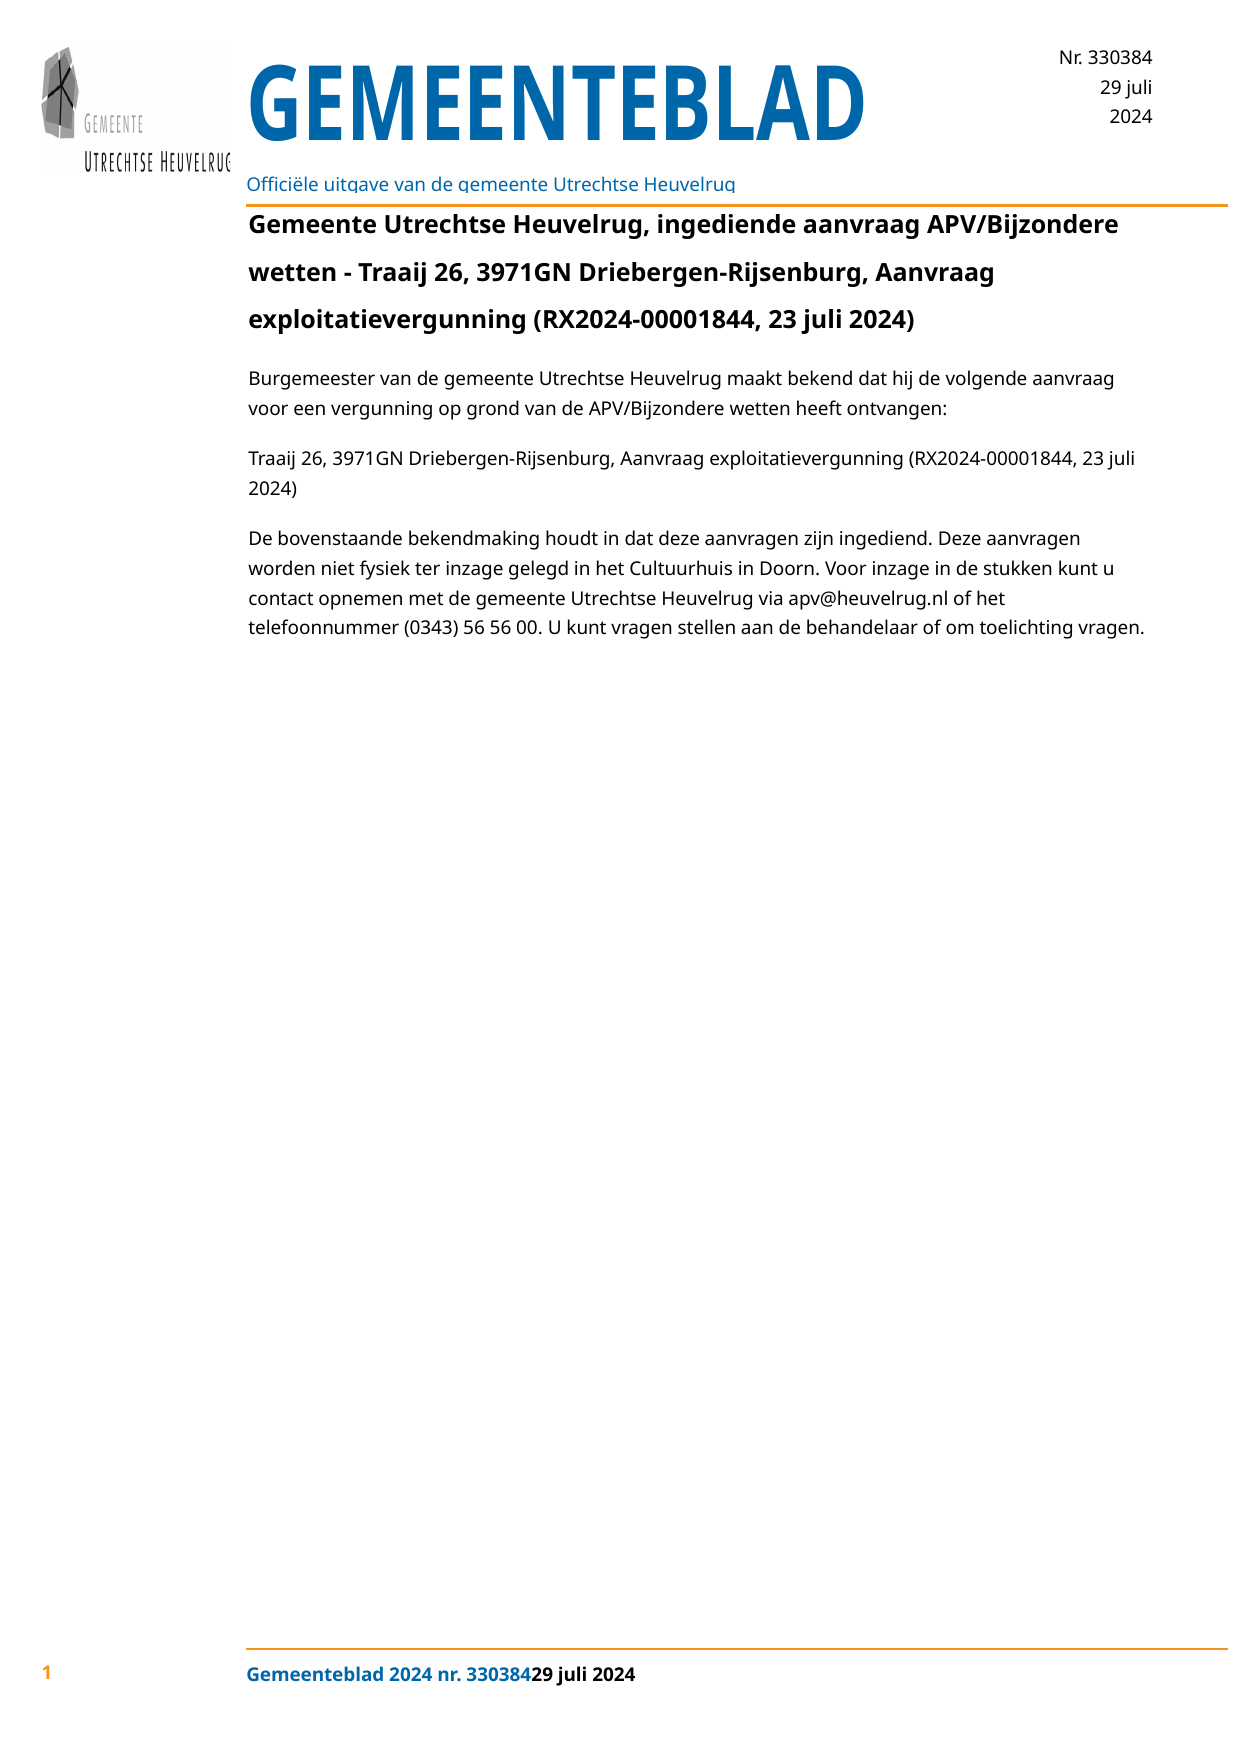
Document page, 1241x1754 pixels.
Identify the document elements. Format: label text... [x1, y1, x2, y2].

text De bovenstaande bekendmaking houdt in dat deze aanvragen zijn ingediend. Deze aanvragen worden niet fysiek ter inzage gelegd in het Cultuurhuis in Doorn. Voor inzage in de stukken kunt u contact opnemen met de gemeente Utrechtse Heuvelrug via apv@heuvelrug.nl of het telefoonnummer (0343) 56 56 00. U kunt vragen stellen aan de behandelaar of om toelichting vragen. [248, 526, 1152, 640]
picture [41, 47, 231, 172]
text Burgemeester van de gemeente Utrechtse Heuvelrug maakt bekend dat hij de volgende aanvraag voor een vergunning op grond van de APV/Bijzondere wetten heeft ontvangen: [248, 366, 1152, 421]
text Traaij 26, 3971GN Driebergen-Rijsenburg, Aanvraag exploitatievergunning (RX2024-00001844, 23 juli 2024) [248, 446, 1152, 501]
text Gemeente Utrechtse Heuvelrug, ingediende aanvraag APV/Bijzondere wetten - Traaij 26, 3971GN Driebergen-Rijsenburg, Aanvraag exploitatievergunning (RX2024-00001844, 23 juli 2024) [248, 207, 1152, 336]
